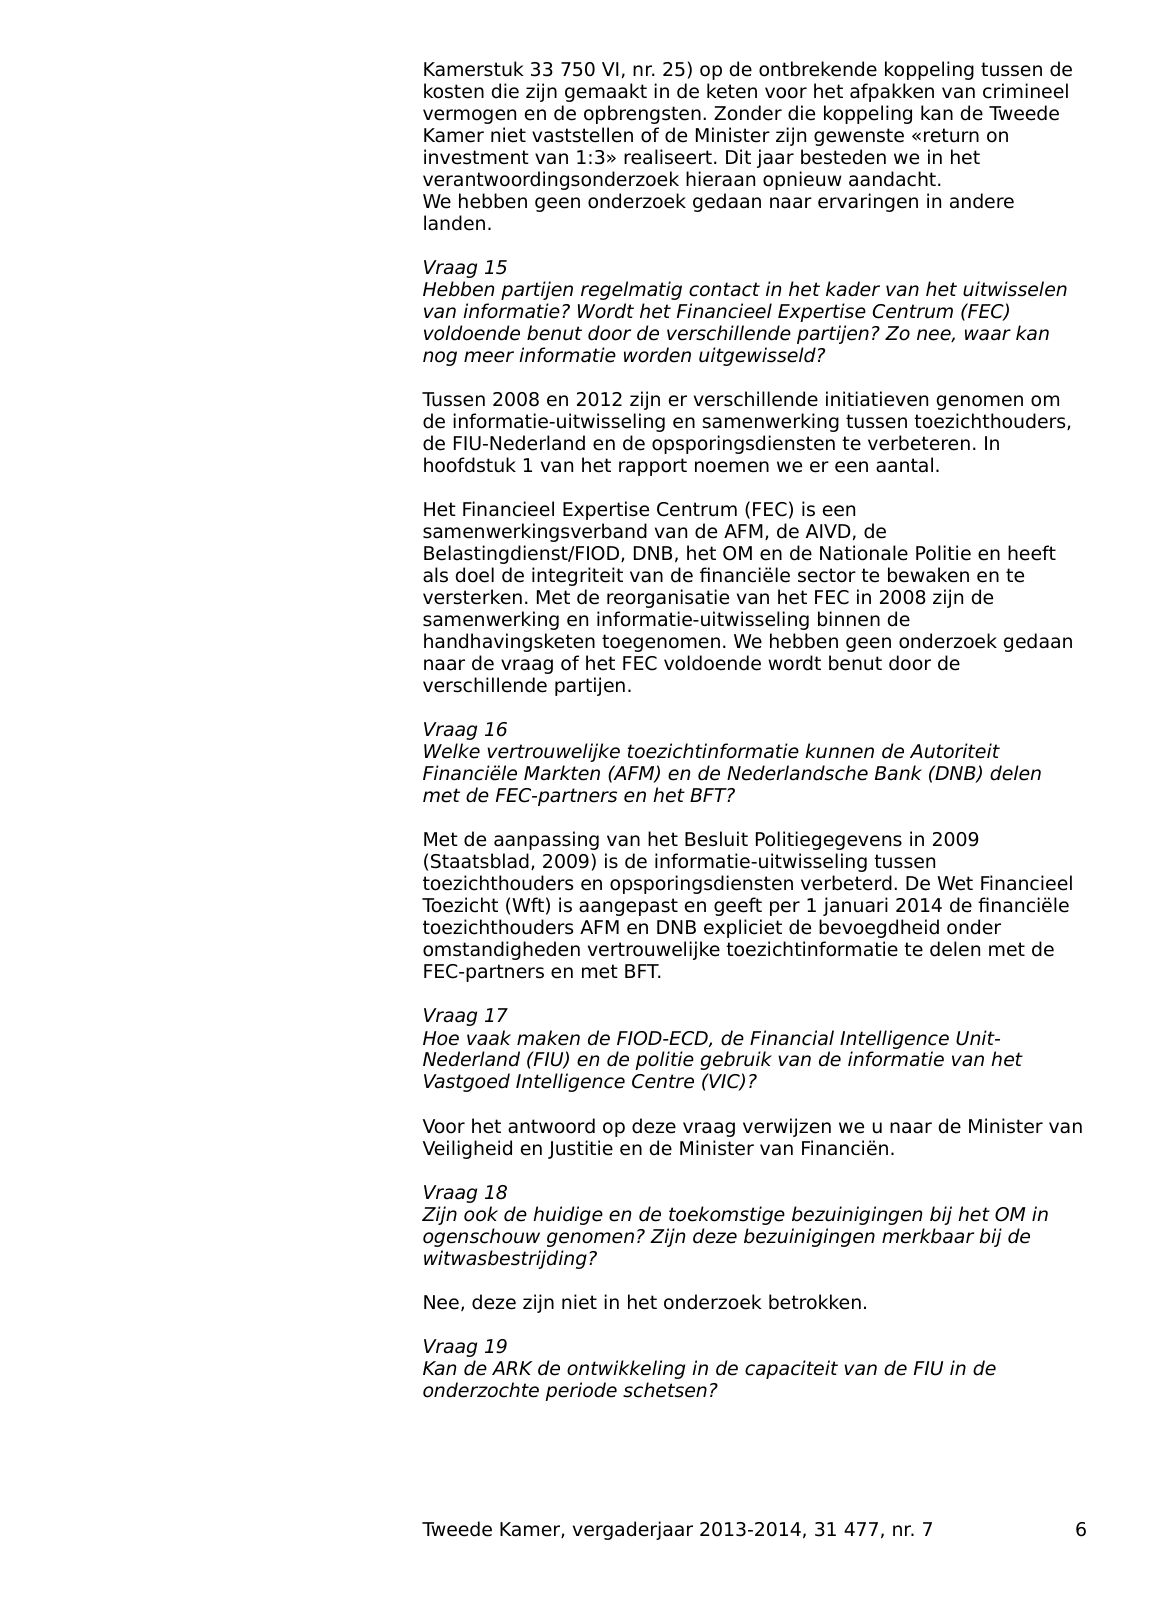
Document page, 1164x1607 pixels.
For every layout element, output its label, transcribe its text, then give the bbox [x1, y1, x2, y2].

text Vraag 18 [422, 1182, 1087, 1204]
text Het Financieel Expertise Centrum (FEC) is een samenwerkingsverband van de AFM, de AIVD, de Belastingdienst/FIOD, DNB, het OM en de Nationale Politie en heeft als doel de integriteit van de financiële sector te bewaken en te versterken. Met de reorganisatie van het FEC in 2008 zijn de samenwerking en informatie-uitwisseling binnen de handhavingsketen toegenomen. We hebben geen onderzoek gedaan naar de vraag of het FEC voldoende wordt benut door de verschillende partijen. [422, 499, 1087, 697]
text Zijn ook de huidige en de toekomstige bezuinigingen bij het OM in ogenschouw genomen? Zijn deze bezuinigingen merkbaar bij de witwasbestrijding? [422, 1204, 1087, 1269]
text Vraag 17 [422, 1005, 1087, 1027]
text Nee, deze zijn niet in het onderzoek betrokken. [422, 1292, 1087, 1314]
text We hebben geen onderzoek gedaan naar ervaringen in andere landen. [422, 191, 1087, 235]
text Kamerstuk 33 750 VI, nr. 25) op de ontbrekende koppeling tussen de kosten die zijn gemaakt in de keten voor het afpakken van crimineel vermogen en de opbrengsten. Zonder die koppeling kan de Tweede Kamer niet vaststellen of de Minister zijn gewenste «return on investment van 1:3» realiseert. Dit jaar besteden we in het verantwoordingsonderzoek hieraan opnieuw aandacht. [422, 59, 1087, 191]
text Voor het antwoord op deze vraag verwijzen we u naar de Minister van Veiligheid en Justitie en de Minister van Financiën. [422, 1116, 1087, 1159]
text Welke vertrouwelijke toezichtinformatie kunnen de Autoriteit Financiële Markten (AFM) en de Nederlandsche Bank (DNB) delen met de FEC-partners en het BFT? [422, 741, 1087, 807]
text Vraag 16 [422, 719, 1087, 741]
text Tussen 2008 en 2012 zijn er verschillende initiatieven genomen om de informatie-uitwisseling en samenwerking tussen toezichthouders, de FIU-Nederland en de opsporingsdiensten te verbeteren. In hoofdstuk 1 van het rapport noemen we er een aantal. [422, 389, 1087, 477]
text Hoe vaak maken de FIOD-ECD, de Financial Intelligence Unit-Nederland (FIU) en de politie gebruik van de informatie van het Vastgoed Intelligence Centre (VIC)? [422, 1027, 1087, 1093]
text Kan de ARK de ontwikkeling in de capaciteit van de FIU in de onderzochte periode schetsen? [422, 1358, 1087, 1402]
text Vraag 19 [422, 1336, 1087, 1358]
text Met de aanpassing van het Besluit Politiegegevens in 2009 (Staatsblad, 2009) is de informatie-uitwisseling tussen toezichthouders en opsporingsdiensten verbeterd. De Wet Financieel Toezicht (Wft) is aangepast en geeft per 1 januari 2014 de financiële toezichthouders AFM en DNB expliciet de bevoegdheid onder omstandigheden vertrouwelijke toezichtinformatie te delen met de FEC-partners en met BFT. [422, 829, 1087, 983]
text Vraag 15 [422, 257, 1087, 279]
text Hebben partijen regelmatig contact in het kader van het uitwisselen van informatie? Wordt het Financieel Expertise Centrum (FEC) voldoende benut door de verschillende partijen? Zo nee, waar kan nog meer informatie worden uitgewisseld? [422, 279, 1087, 367]
